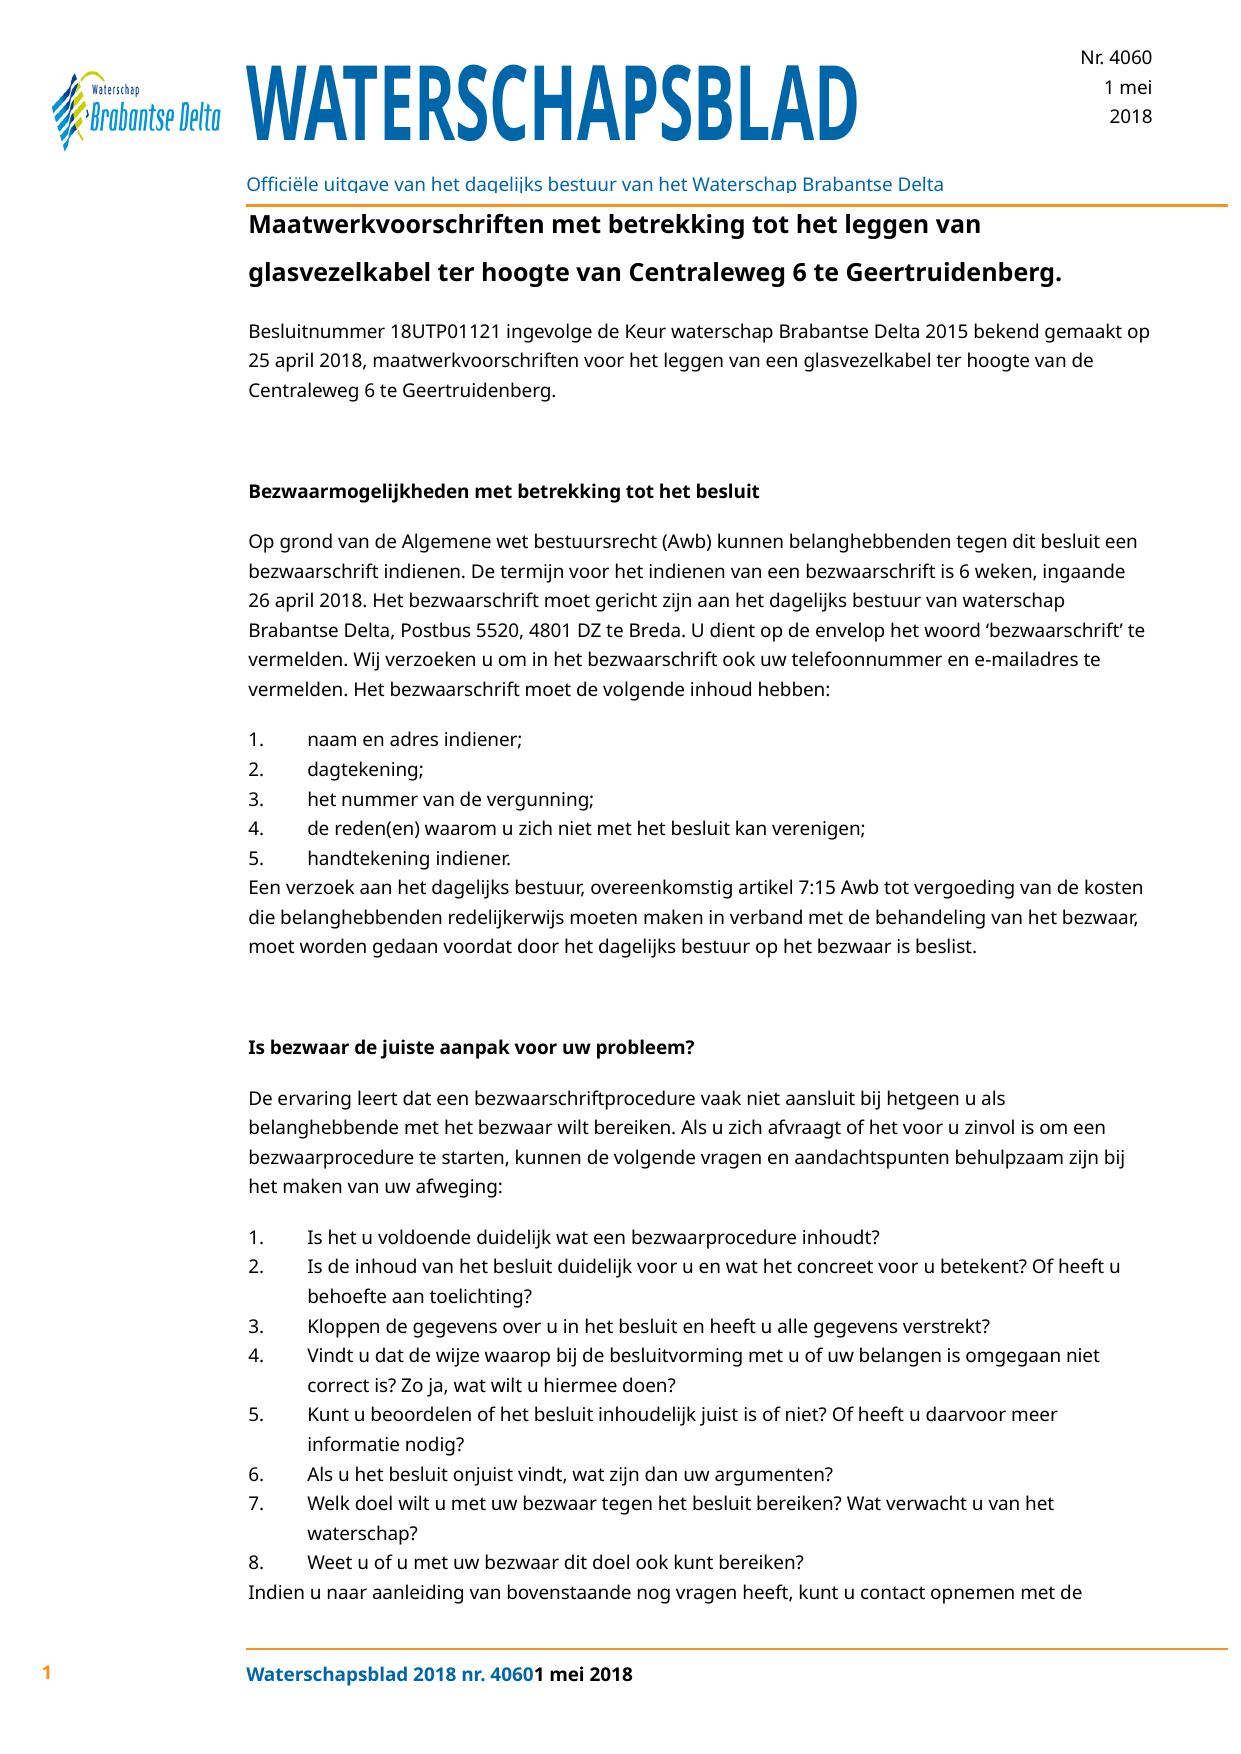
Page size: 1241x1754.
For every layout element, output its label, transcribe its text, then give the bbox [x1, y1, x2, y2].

list Is de inhoud van het besluit duidelijk voor u en wat het concreet voor u betekent? Of heeft u behoefte aan toelichting? [248, 1254, 1152, 1309]
text Een verzoek aan het dagelijks bestuur, overeenkomstig artikel 7:15 Awb tot vergoeding van de kosten die belanghebbenden redelijkerwijs moeten maken in verband met de behandeling van het bezwaar, moet worden gedaan voordat door het dagelijks bestuur op het bezwaar is beslist. [248, 874, 1152, 959]
text Op grond van de Algemene wet bestuursrecht (Awb) kunnen belanghebbenden tegen dit besluit een bezwaarschrift indienen. De termijn voor het indienen van een bezwaarschrift is 6 weken, ingaande 26 april 2018. Het bezwaarschrift moet gericht zijn aan het dagelijks bestuur van waterschap Brabantse Delta, Postbus 5520, 4801 DZ te Breda. U dient op de envelop het woord ‘bezwaarschrift’ te vermelden. Wij verzoeken u om in het bezwaarschrift ook uw telefoonnummer en e‑mailadres te vermelden. Het bezwaarschrift moet de volgende inhoud hebben: [248, 528, 1152, 702]
list Kloppen de gegevens over u in het besluit en heeft u alle gegevens verstrekt? [248, 1313, 1152, 1339]
list Vindt u dat de wijze waarop bij de besluitvorming met u of uw belangen is omgegaan niet correct is? Zo ja, wat wilt u hiermee doen? [248, 1342, 1152, 1398]
text Bezwaarmogelijkheden met betrekking tot het besluit [248, 478, 1152, 504]
list handtekening indiener. [248, 845, 1152, 871]
list dagtekening; [248, 756, 1152, 782]
text De ervaring leert dat een bezwaarschriftprocedure vaak niet aansluit bij hetgeen u als belanghebbende met het bezwaar wilt bereiken. Als u zich afvraagt of het voor u zinvol is om een bezwaarprocedure te starten, kunnen de volgende vragen en aandachtspunten behulpzaam zijn bij het maken van uw afweging: [248, 1085, 1152, 1199]
text Is bezwaar de juiste aanpak voor uw probleem? [248, 1034, 1152, 1060]
picture [41, 47, 231, 172]
text Maatwerkvoorschriften met betrekking tot het leggen van glasvezelkabel ter hoogte van Centraleweg 6 te Geertruidenberg. [248, 207, 1152, 288]
list het nummer van de vergunning; [248, 786, 1152, 812]
list Kunt u beoordelen of het besluit inhoudelijk juist is of niet? Of heeft u daarvoor meer informatie nodig? [248, 1402, 1152, 1457]
text Besluitnummer 18UTP01121 ingevolge de Keur waterschap Brabantse Delta 2015 bekend gemaakt op 25 april 2018, maatwerkvoorschriften voor het leggen van een glasvezelkabel ter hoogte van de Centraleweg 6 te Geertruidenberg. [248, 318, 1152, 403]
list de reden(en) waarom u zich niet met het besluit kan verenigen; [248, 815, 1152, 841]
text Indien u naar aanleiding van bovenstaande nog vragen heeft, kunt u contact opnemen met de [248, 1579, 1152, 1605]
list Is het u voldoende duidelijk wat een bezwaarprocedure inhoudt? [248, 1224, 1152, 1250]
list Welk doel wilt u met uw bezwaar tegen het besluit bereiken? Wat verwacht u van het waterschap? [248, 1490, 1152, 1546]
list Als u het besluit onjuist vindt, wat zijn dan uw argumenten? [248, 1461, 1152, 1487]
list Weet u of u met uw bezwaar dit doel ook kunt bereiken? [248, 1549, 1152, 1575]
list naam en adres indiener; [248, 727, 1152, 752]
